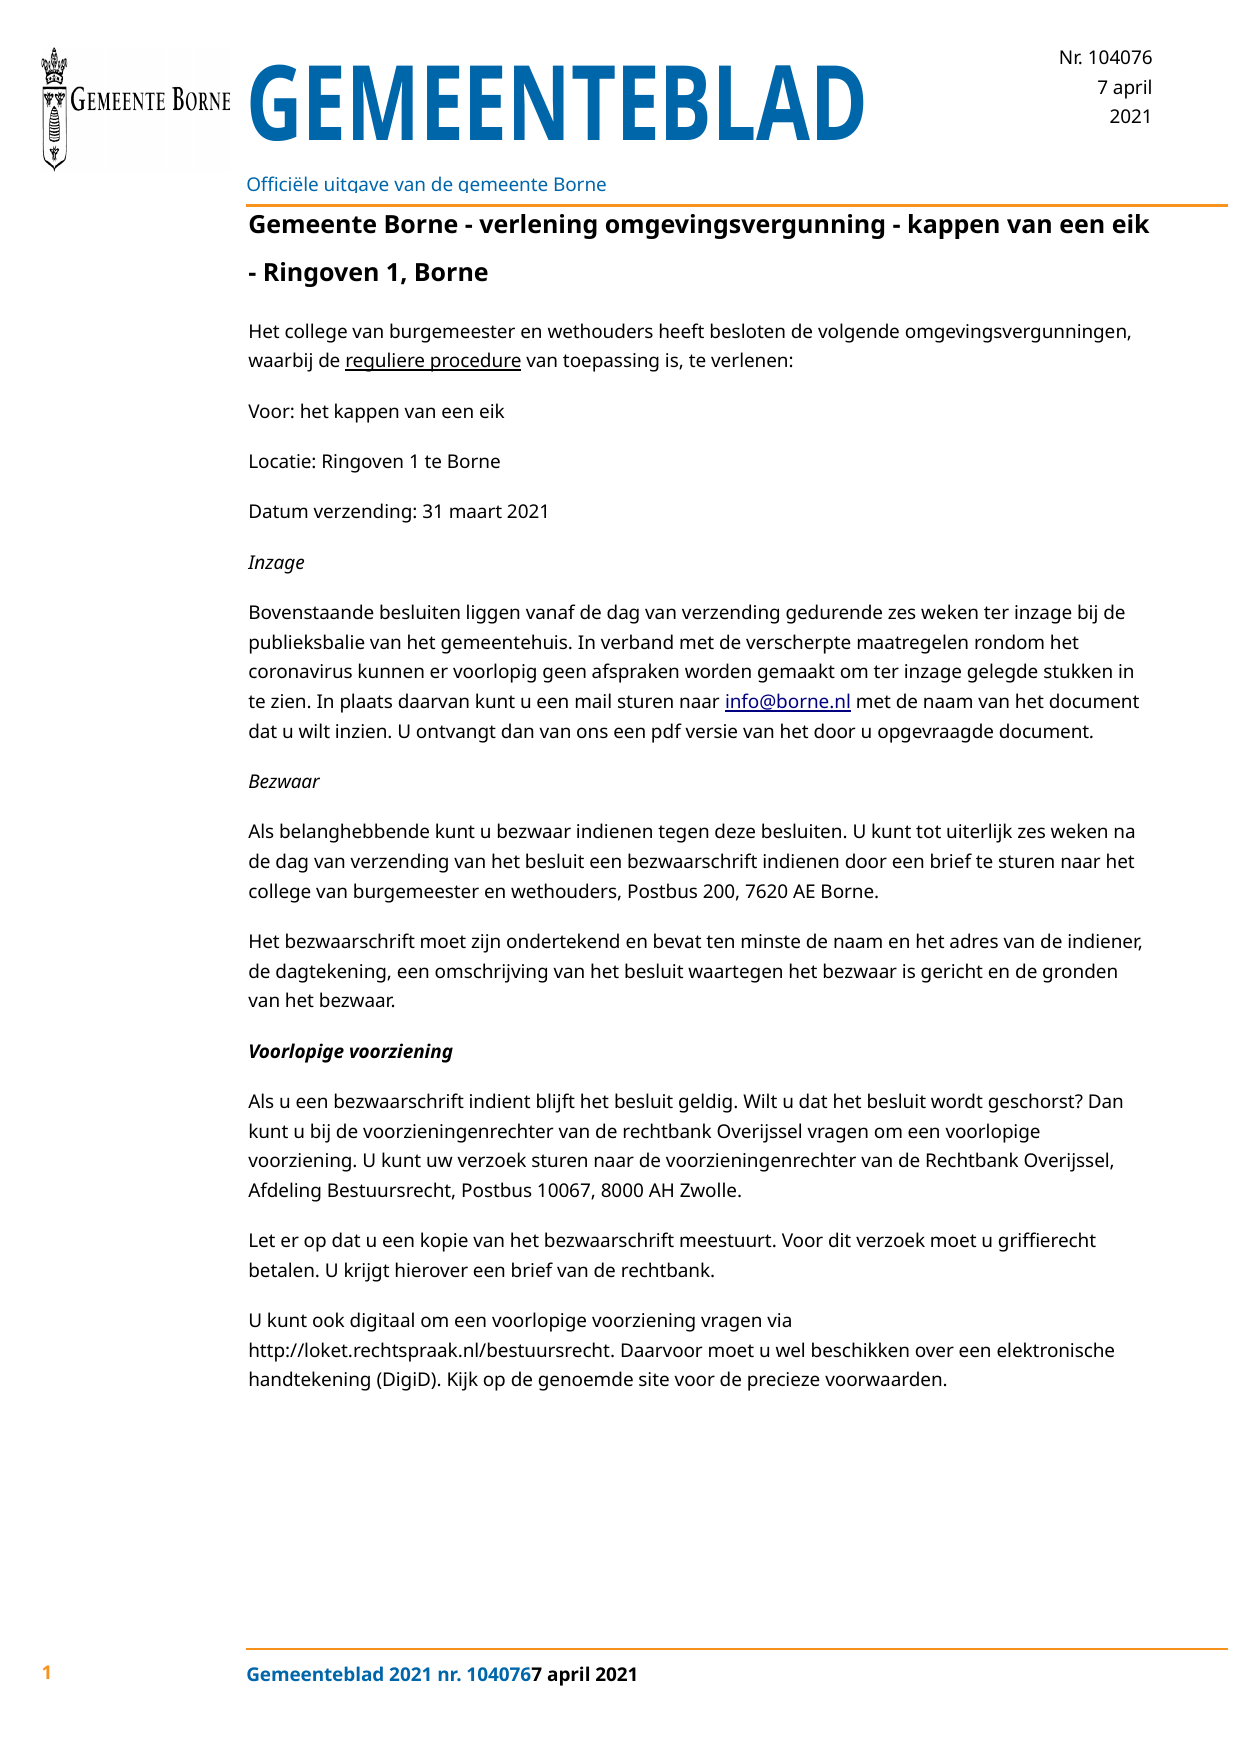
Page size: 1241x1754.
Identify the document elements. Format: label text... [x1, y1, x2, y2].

text Het bezwaarschrift moet zijn ondertekend en bevat ten minste de naam en het adres van de indiener, de dagtekening, een omschrijving van het besluit waartegen het bezwaar is gericht en de gronden van het bezwaar. [248, 928, 1152, 1013]
text Locatie: Ringoven 1 te Borne [248, 448, 1152, 474]
text Inzage [248, 549, 1152, 575]
text Datum verzending: 31 maart 2021 [248, 499, 1152, 524]
text Voorlopige voorziening [248, 1038, 1152, 1064]
picture [41, 47, 231, 172]
text Het college van burgemeester en wethouders heeft besloten de volgende omgevingsvergunningen, waarbij de reguliere procedure van toepassing is, te verlenen: [248, 318, 1152, 373]
text Gemeente Borne - verlening omgevingsvergunning - kappen van een eik - Ringoven 1, Borne [248, 207, 1152, 288]
text Let er op dat u een kopie van het bezwaarschrift meestuurt. Voor dit verzoek moet u griffierecht betalen. U krijgt hierover een brief van de rechtbank. [248, 1227, 1152, 1283]
text Voor: het kappen van een eik [248, 398, 1152, 424]
text Als belanghebbende kunt u bezwaar indienen tegen deze besluiten. U kunt tot uiterlijk zes weken na de dag van verzending van het besluit een bezwaarschrift indienen door een brief te sturen naar het college van burgemeester en wethouders, Postbus 200, 7620 AE Borne. [248, 819, 1152, 904]
text Als u een bezwaarschrift indient blijft het besluit geldig. Wilt u dat het besluit wordt geschorst? Dan kunt u bij de voorzieningenrechter van de rechtbank Overijssel vragen om een voorlopige voorziening. U kunt uw verzoek sturen naar de voorzieningenrechter van de Rechtbank Overijssel, Afdeling Bestuursrecht, Postbus 10067, 8000 AH Zwolle. [248, 1088, 1152, 1203]
text Bezwaar [248, 768, 1152, 794]
text U kunt ook digitaal om een voorlopige voorziening vragen via http://loket.rechtspraak.nl/bestuursrecht. Daarvoor moet u wel beschikken over een elektronische handtekening (DigiD). Kijk op de genoemde site voor de precieze voorwaarden. [248, 1307, 1152, 1392]
text Bovenstaande besluiten liggen vanaf de dag van verzending gedurende zes weken ter inzage bij de publieksbalie van het gemeentehuis. In verband met de verscherpte maatregelen rondom het coronavirus kunnen er voorlopig geen afspraken worden gemaakt om ter inzage gelegde stukken in te zien. In plaats daarvan kunt u een mail sturen naar info@borne.nl met de naam van het document dat u wilt inzien. U ontvangt dan van ons een pdf versie van het door u opgevraagde document. [248, 599, 1152, 744]
